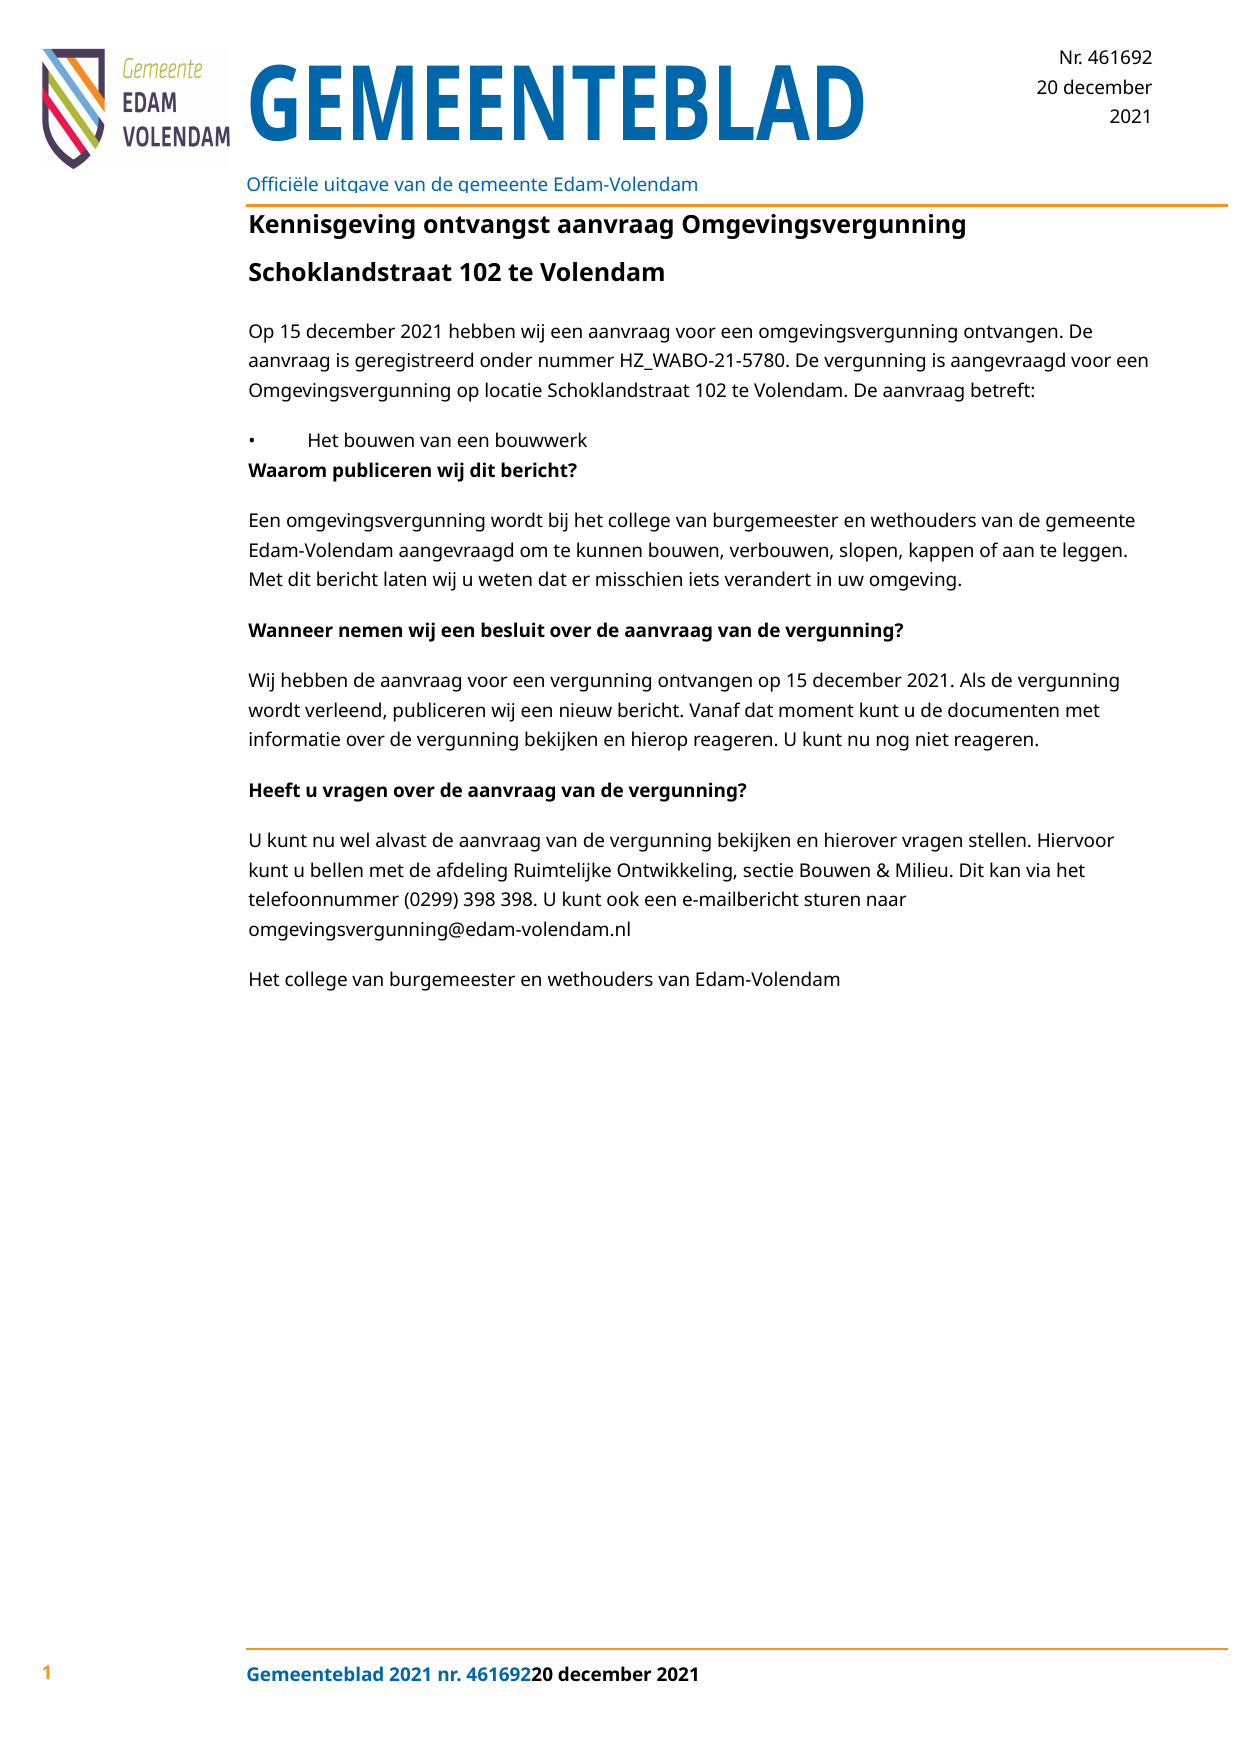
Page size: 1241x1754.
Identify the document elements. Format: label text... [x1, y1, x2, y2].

text Wanneer nemen wij een besluit over de aanvraag van de vergunning? [248, 617, 1152, 643]
text Het college van burgemeester en wethouders van Edam-Volendam [248, 967, 1152, 992]
text Op 15 december 2021 hebben wij een aanvraag voor een omgevingsvergunning ontvangen. De aanvraag is geregistreerd onder nummer HZ_WABO-21-5780. De vergunning is aangevraagd voor een Omgevingsvergunning op locatie Schoklandstraat 102 te Volendam. De aanvraag betreft: [248, 318, 1152, 403]
text Kennisgeving ontvangst aanvraag Omgevingsvergunning Schoklandstraat 102 te Volendam [248, 207, 1152, 288]
picture [41, 47, 231, 172]
text U kunt nu wel alvast de aanvraag van de vergunning bekijken en hierover vragen stellen. Hiervoor kunt u bellen met de afdeling Ruimtelijke Ontwikkeling, sectie Bouwen & Milieu. Dit kan via het telefoonnummer (0299) 398 398. U kunt ook een e-mailbericht sturen naar omgevingsvergunning@edam-volendam.nl [248, 827, 1152, 942]
text Waarom publiceren wij dit bericht? [248, 457, 1152, 483]
text Wij hebben de aanvraag voor een vergunning ontvangen op 15 december 2021. Als de vergunning wordt verleend, publiceren wij een nieuw bericht. Vanaf dat moment kunt u de documenten met informatie over de vergunning bekijken en hierop reageren. U kunt nu nog niet reageren. [248, 667, 1152, 752]
text Heeft u vragen over de aanvraag van de vergunning? [248, 777, 1152, 803]
list Het bouwen van een bouwwerk [248, 427, 1152, 453]
text Een omgevingsvergunning wordt bij het college van burgemeester en wethouders van de gemeente Edam-Volendam aangevraagd om te kunnen bouwen, verbouwen, slopen, kappen of aan te leggen. Met dit bericht laten wij u weten dat er misschien iets verandert in uw omgeving. [248, 507, 1152, 592]
